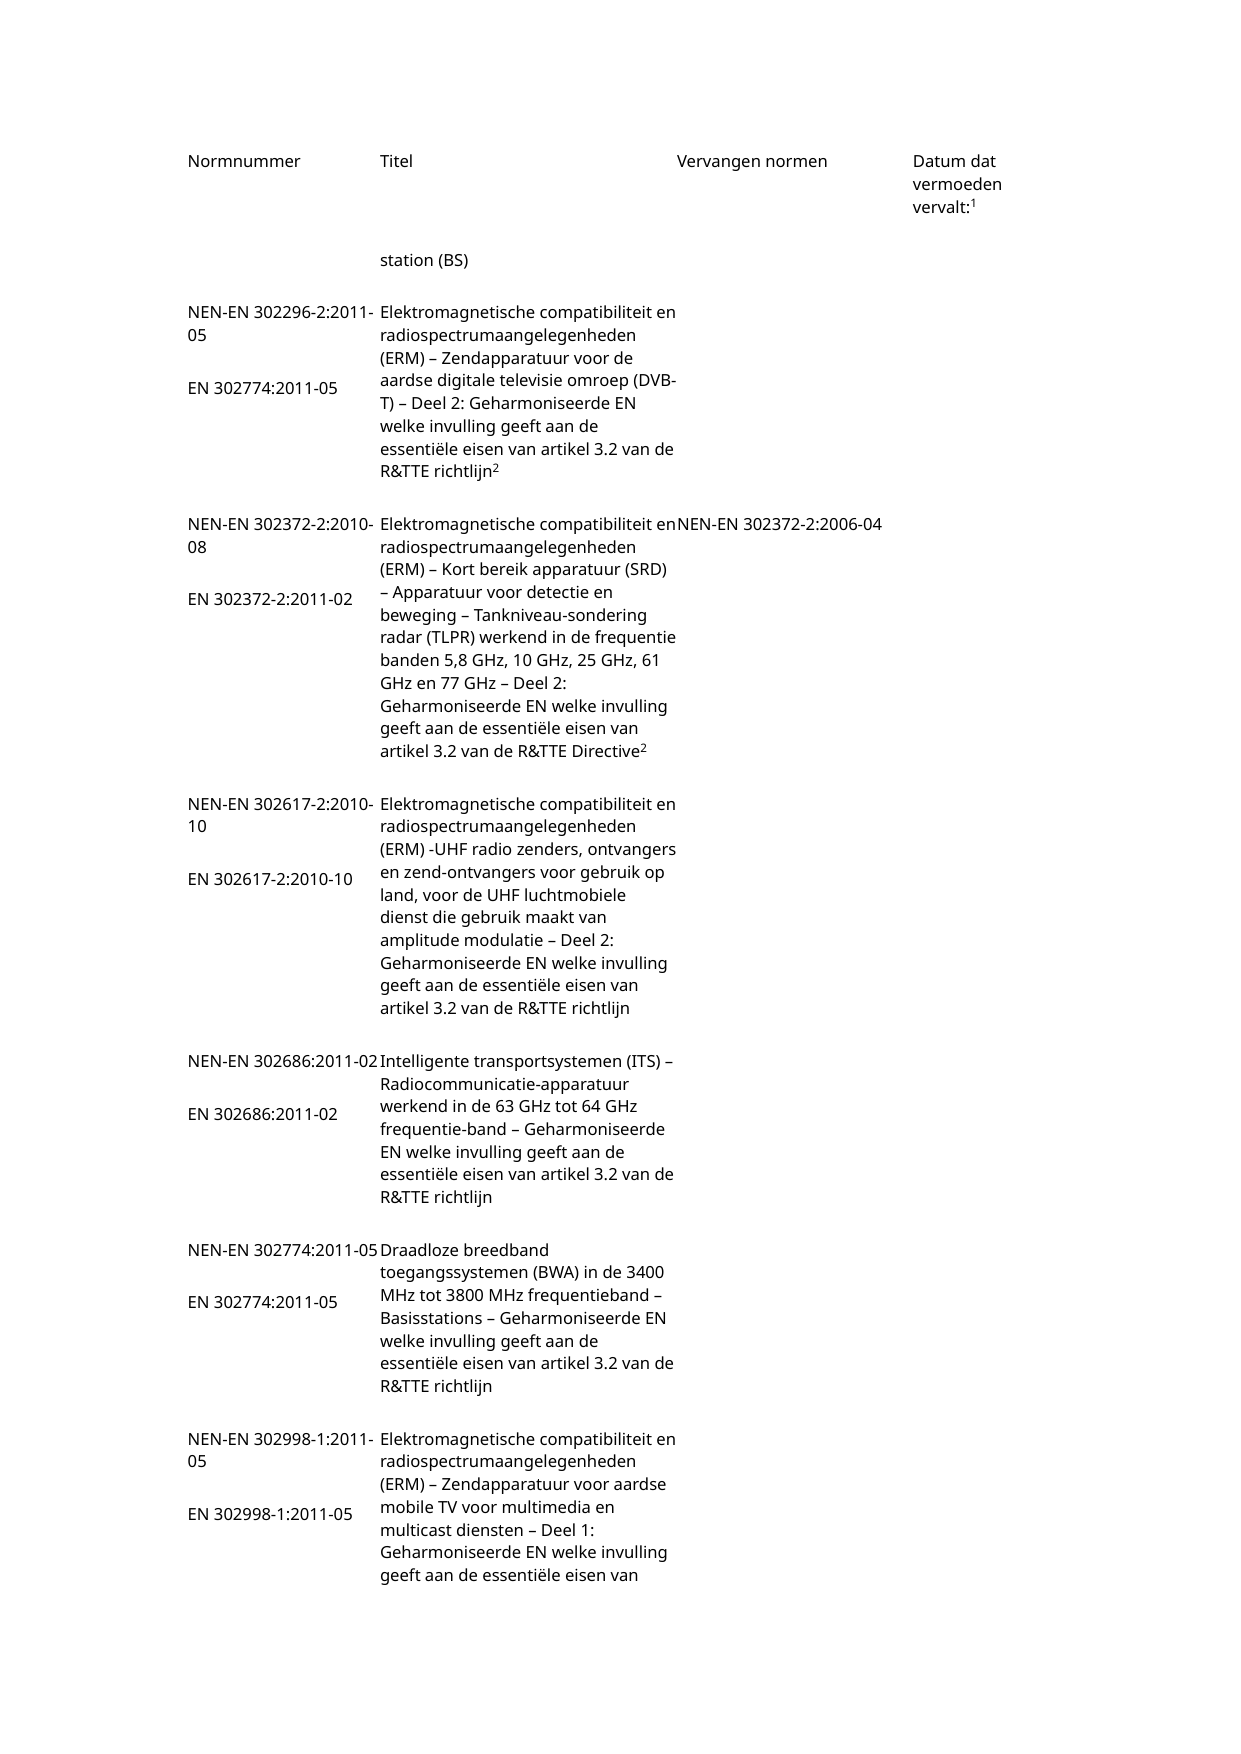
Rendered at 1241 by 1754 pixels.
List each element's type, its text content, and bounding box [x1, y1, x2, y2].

table_header Datum dat vermoeden vervalt:1 [913, 150, 1053, 248]
table_cell [677, 1238, 913, 1427]
table_cell [677, 248, 913, 301]
table_cell [913, 301, 1053, 512]
table_cell [188, 248, 380, 301]
table_cell [677, 301, 913, 512]
table_cell NEN-EN 302774:2011-05 EN 302774:2011-05 [188, 1238, 380, 1427]
table_cell [913, 1238, 1053, 1427]
table_cell Elektromagnetische compatibiliteit en radiospectrumaangelegenheden (ERM) -UHF radio zenders, ontvangers en zend-ontvangers voor gebruik op land, voor de UHF luchtmobiele dienst die gebruik maakt van amplitude modulatie – Deel 2: Geharmoniseerde EN welke invulling geeft aan de essentiële eisen van artikel 3.2 van de R&TTE richtlijn [380, 792, 677, 1049]
table_cell Draadloze breedband toegangssystemen (BWA) in de 3400 MHz tot 3800 MHz frequentieband – Basisstations – Geharmoniseerde EN welke invulling geeft aan de essentiële eisen van artikel 3.2 van de R&TTE richtlijn [380, 1238, 677, 1427]
table_header Titel [380, 150, 677, 248]
table_header Normnummer [188, 150, 380, 248]
table_header Vervangen normen [677, 150, 913, 248]
table_cell [913, 1427, 1053, 1586]
table_cell [677, 792, 913, 1049]
table_cell NEN-EN 302372-2:2006-04 [677, 513, 913, 792]
table_cell station (BS) [380, 248, 677, 301]
table_cell NEN-EN 302296-2:2011-05 EN 302774:2011-05 [188, 301, 380, 512]
table_cell NEN-EN 302617-2:2010-10 EN 302617-2:2010-10 [188, 792, 380, 1049]
table_cell NEN-EN 302372-2:2010-08 EN 302372-2:2011-02 [188, 513, 380, 792]
table_cell [913, 248, 1053, 301]
table_cell [677, 1049, 913, 1238]
table_cell NEN-EN 302998-1:2011-05 EN 302998-1:2011-05 [188, 1427, 380, 1586]
table_cell [913, 1049, 1053, 1238]
table_cell Elektromagnetische compatibiliteit en radiospectrumaangelegenheden (ERM) – Kort bereik apparatuur (SRD) – Apparatuur voor detectie en beweging – Tankniveau-sondering radar (TLPR) werkend in de frequentie banden 5,8 GHz, 10 GHz, 25 GHz, 61 GHz en 77 GHz – Deel 2: Geharmoniseerde EN welke invulling geeft aan de essentiële eisen van artikel 3.2 van de R&TTE Directive2 [380, 513, 677, 792]
table_cell Intelligente transportsystemen (ITS) – Radiocommunicatie-apparatuur werkend in de 63 GHz tot 64 GHz frequentie-band – Geharmoniseerde EN welke invulling geeft aan de essentiële eisen van artikel 3.2 van de R&TTE richtlijn [380, 1049, 677, 1238]
table_cell NEN-EN 302686:2011-02 EN 302686:2011-02 [188, 1049, 380, 1238]
table_cell Elektromagnetische compatibiliteit en radiospectrumaangelegenheden (ERM) – Zendapparatuur voor de aardse digitale televisie omroep (DVB-T) – Deel 2: Geharmoniseerde EN welke invulling geeft aan de essentiële eisen van artikel 3.2 van de R&TTE richtlijn2 [380, 301, 677, 512]
table_cell [677, 1427, 913, 1586]
table_cell [913, 513, 1053, 792]
table_cell Elektromagnetische compatibiliteit en radiospectrumaangelegenheden (ERM) – Zendapparatuur voor aardse mobile TV voor multimedia en multicast diensten – Deel 1: Geharmoniseerde EN welke invulling geeft aan de essentiële eisen van [380, 1427, 677, 1586]
table_cell [913, 792, 1053, 1049]
